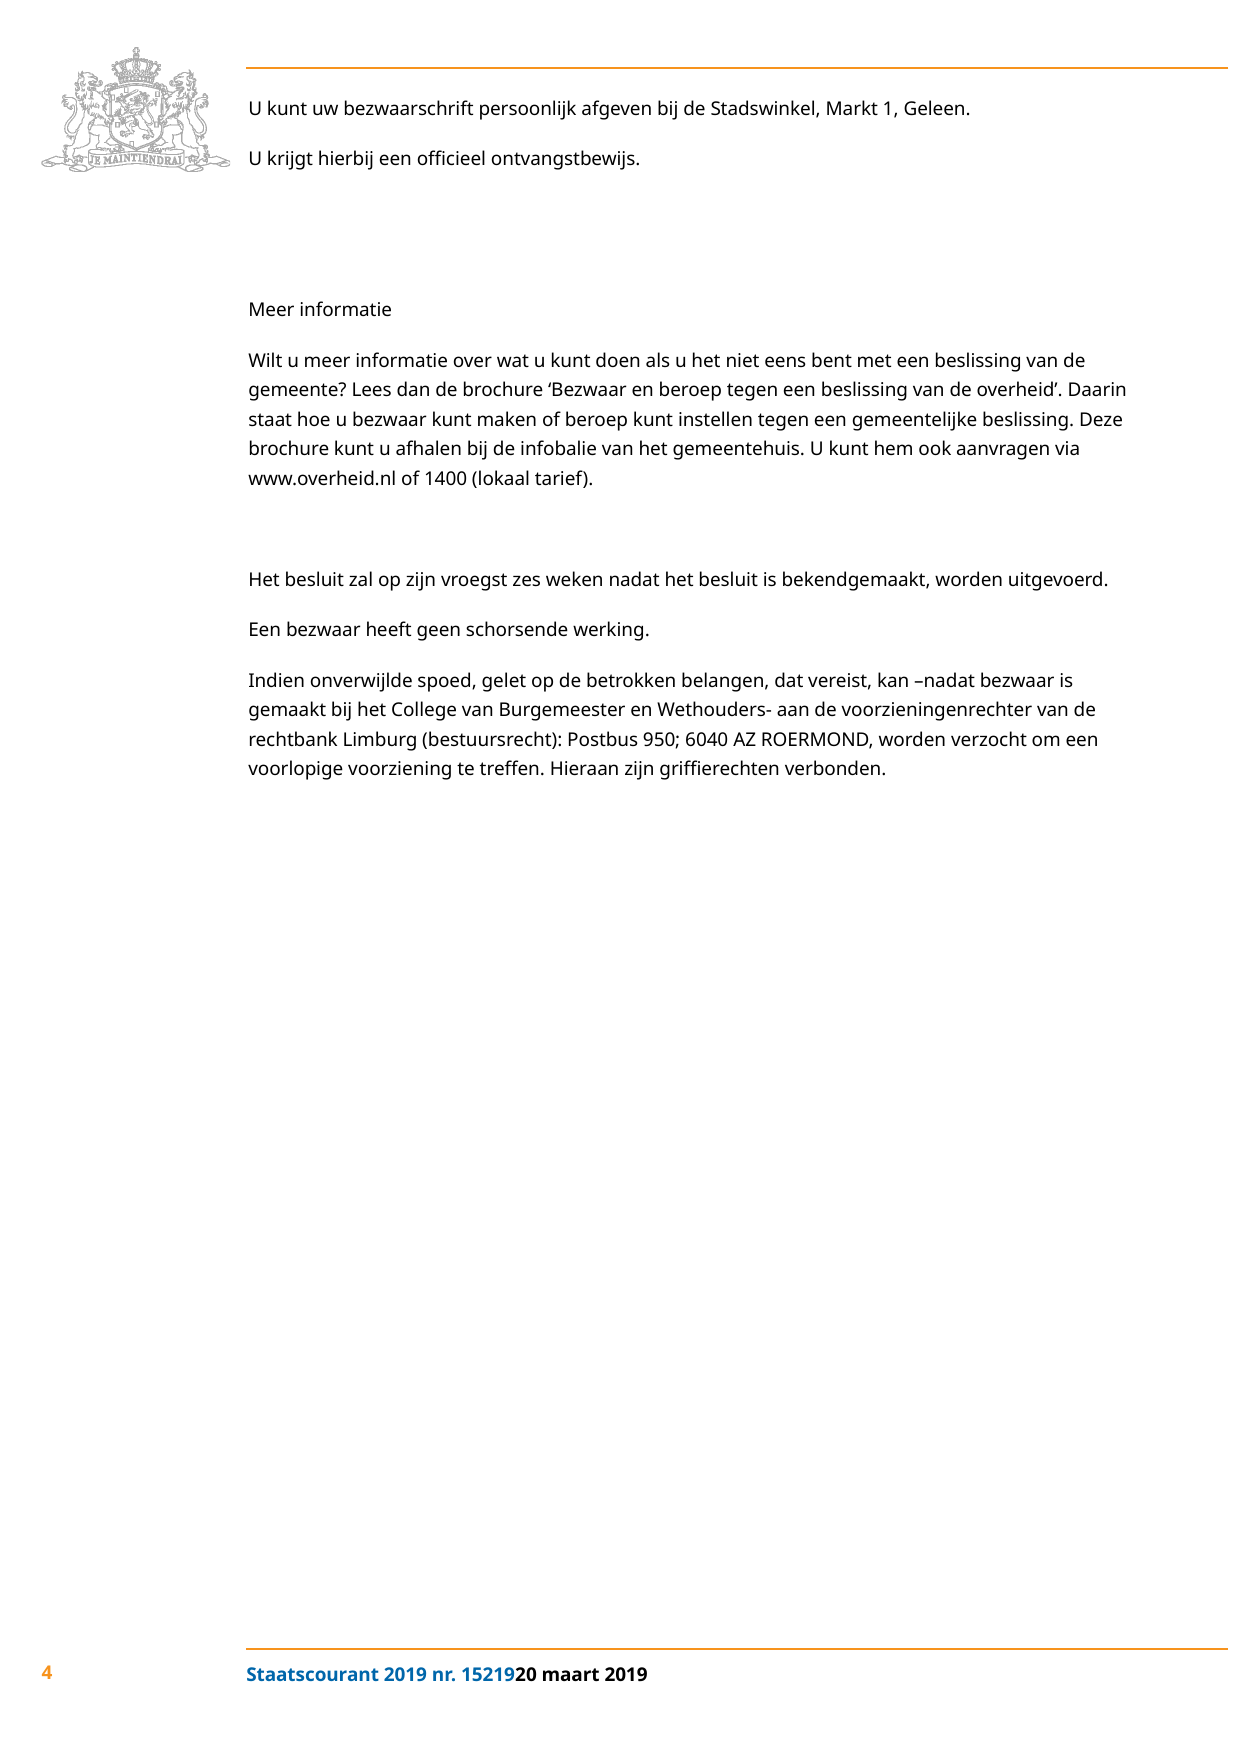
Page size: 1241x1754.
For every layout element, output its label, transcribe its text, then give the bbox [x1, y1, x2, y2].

text U kunt uw bezwaarschrift persoonlijk afgeven bij de Stadswinkel, Markt 1, Geleen. [248, 95, 1152, 121]
text Een bezwaar heeft geen schorsende werking. [248, 616, 1152, 642]
text U krijgt hierbij een officieel ontvangstbewijs. [248, 145, 1152, 171]
text Meer informatie [248, 296, 1152, 322]
text Het besluit zal op zijn vroegst zes weken nadat het besluit is bekendgemaakt, worden uitgevoerd. [248, 566, 1152, 592]
picture [41, 47, 231, 172]
text Wilt u meer informatie over wat u kunt doen als u het niet eens bent met een beslissing van de gemeente? Lees dan de brochure ‘Bezwaar en beroep tegen een beslissing van de overheid’. Daarin staat hoe u bezwaar kunt maken of beroep kunt instellen tegen een gemeentelijke beslissing. Deze brochure kunt u afhalen bij de infobalie van het gemeentehuis. U kunt hem ook aanvragen via www.overheid.nl of 1400 (lokaal tarief). [248, 347, 1152, 491]
text Indien onverwijlde spoed, gelet op de betrokken belangen, dat vereist, kan –nadat bezwaar is gemaakt bij het College van Burgemeester en Wethouders- aan de voorzieningenrechter van de rechtbank Limburg (bestuursrecht): Postbus 950; 6040 AZ ROERMOND, worden verzocht om een voorlopige voorziening te treffen. Hieraan zijn griffierechten verbonden. [248, 667, 1152, 781]
